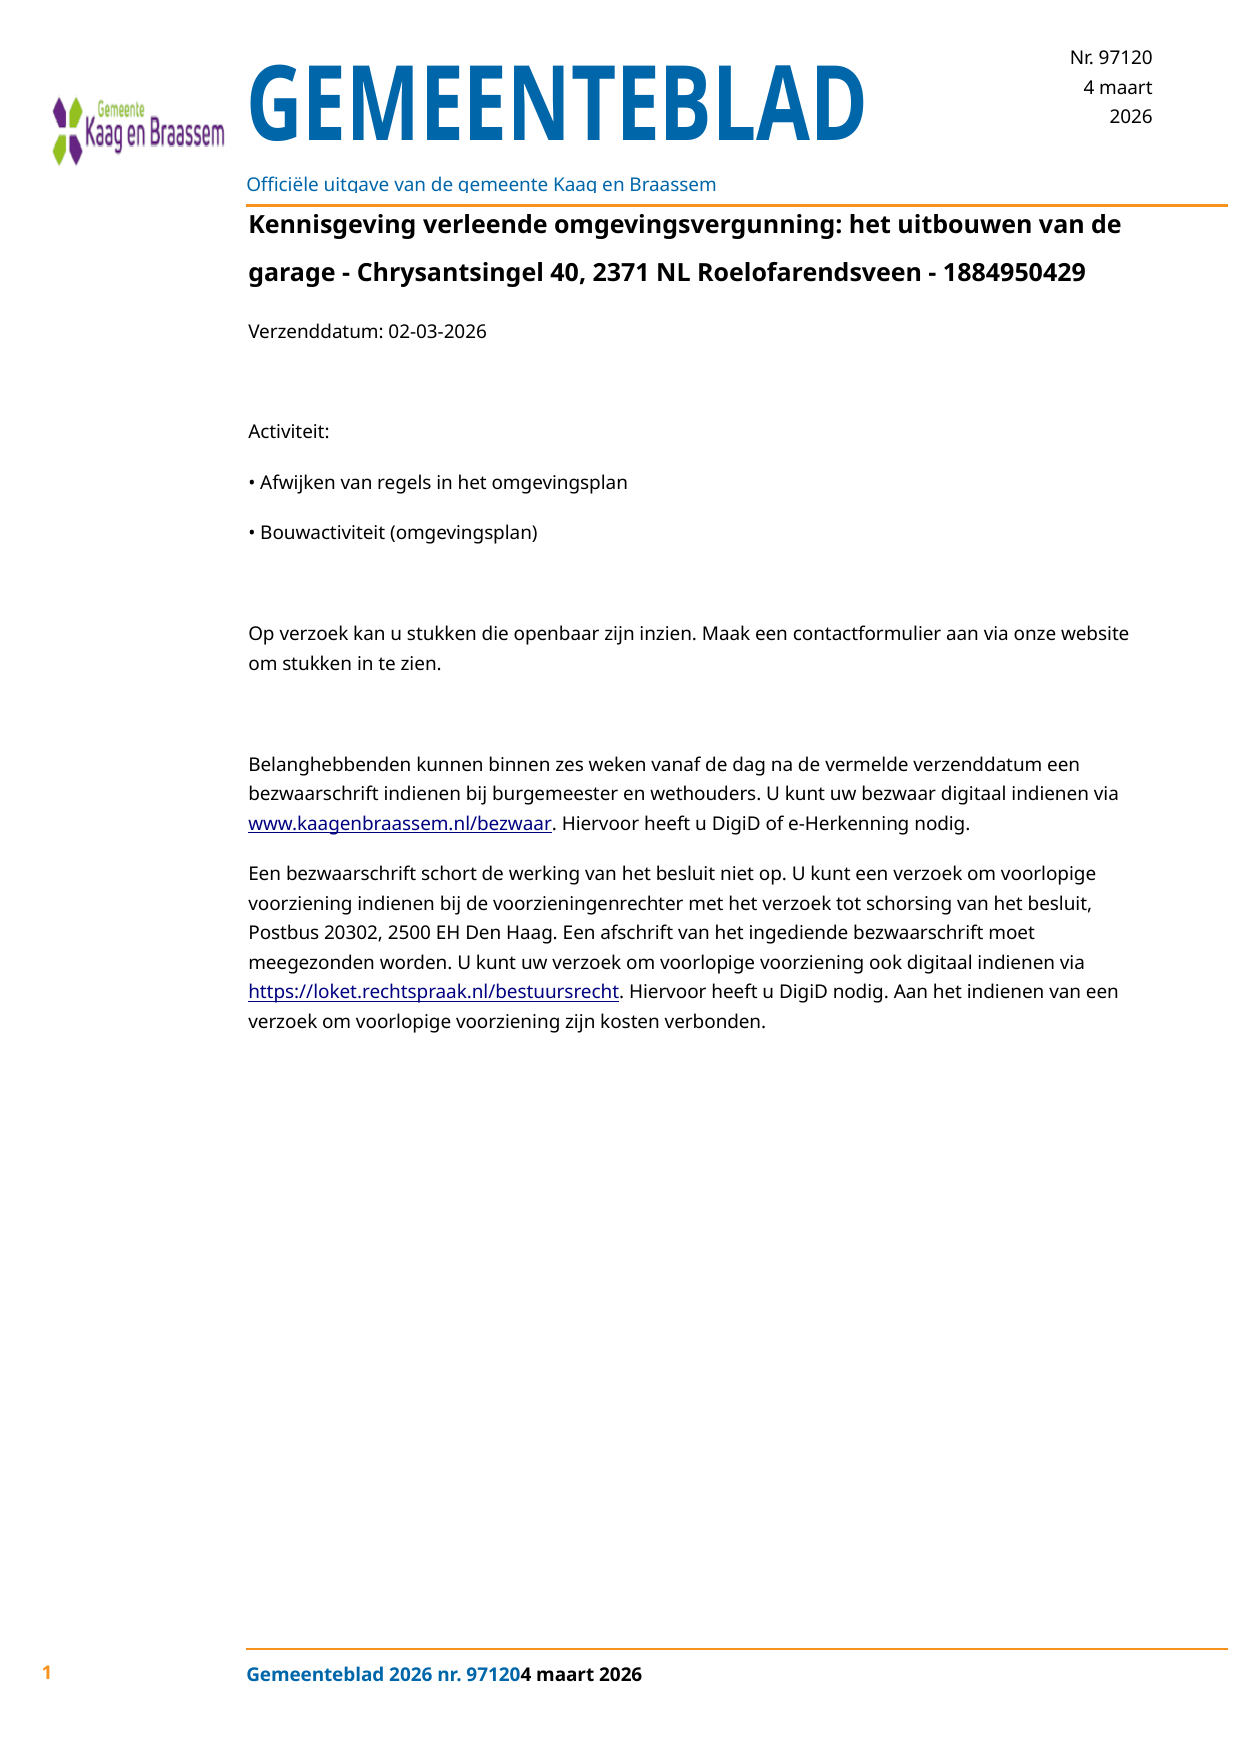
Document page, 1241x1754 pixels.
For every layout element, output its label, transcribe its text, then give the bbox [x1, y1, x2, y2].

text Op verzoek kan u stukken die openbaar zijn inzien. Maak een contactformulier aan via onze website om stukken in te zien. [248, 620, 1152, 676]
text Activiteit: [248, 419, 1152, 444]
text Verzenddatum: 02-03-2026 [248, 318, 1152, 344]
text • Bouwactiviteit (omgevingsplan) [248, 519, 1152, 545]
picture [41, 47, 231, 172]
text • Afwijken van regels in het omgevingsplan [248, 469, 1152, 495]
text Een bezwaarschrift schort de werking van het besluit niet op. U kunt een verzoek om voorlopige voorziening indienen bij de voorzieningenrechter met het verzoek tot schorsing van het besluit, Postbus 20302, 2500 EH Den Haag. Een afschrift van het ingediende bezwaarschrift moet meegezonden worden. U kunt uw verzoek om voorlopige voorziening ook digitaal indienen via https://loket.rechtspraak.nl/bestuursrecht. Hiervoor heeft u DigiD nodig. Aan het indienen van een verzoek om voorlopige voorziening zijn kosten verbonden. [248, 860, 1152, 1034]
text Belanghebbenden kunnen binnen zes weken vanaf de dag na de vermelde verzenddatum een bezwaarschrift indienen bij burgemeester en wethouders. U kunt uw bezwaar digitaal indienen via www.kaagenbraassem.nl/bezwaar. Hiervoor heeft u DigiD of e-Herkenning nodig. [248, 751, 1152, 836]
text Kennisgeving verleende omgevingsvergunning: het uitbouwen van de garage - Chrysantsingel 40, 2371 NL Roelofarendsveen - 1884950429 [248, 207, 1152, 288]
